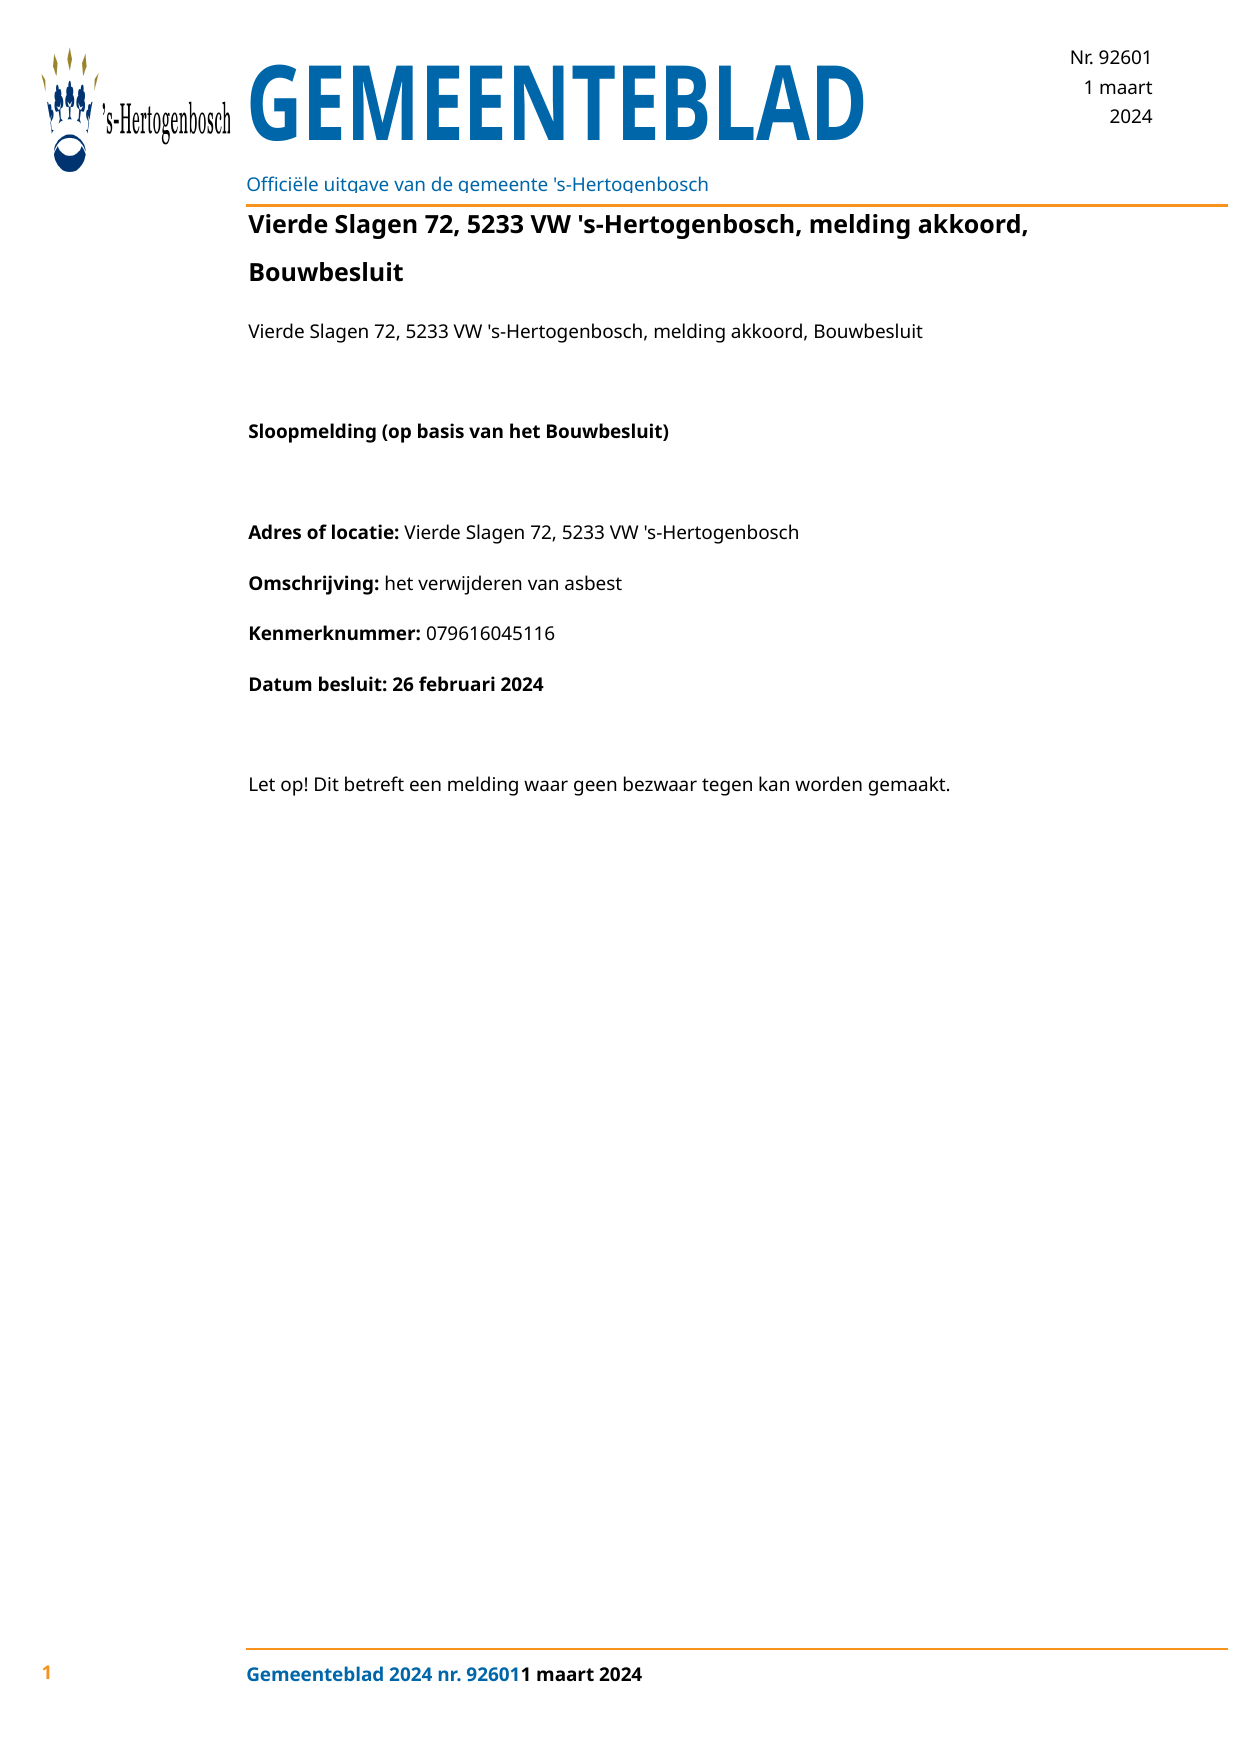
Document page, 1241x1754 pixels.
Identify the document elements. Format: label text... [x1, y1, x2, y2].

text Vierde Slagen 72, 5233 VW 's-Hertogenbosch, melding akkoord, Bouwbesluit [248, 207, 1152, 288]
text Vierde Slagen 72, 5233 VW 's-Hertogenbosch, melding akkoord, Bouwbesluit [248, 318, 1152, 344]
text Sloopmelding (op basis van het Bouwbesluit) [248, 419, 1152, 444]
text Omschrijving: het verwijderen van asbest [248, 570, 1152, 596]
text Adres of locatie: Vierde Slagen 72, 5233 VW 's-Hertogenbosch [248, 519, 1152, 545]
picture [41, 47, 231, 172]
text Datum besluit: 26 februari 2024 [248, 671, 1152, 697]
text Let op! Dit betreft een melding waar geen bezwaar tegen kan worden gemaakt. [248, 772, 1152, 797]
text Kenmerknummer: 079616045116 [248, 620, 1152, 646]
